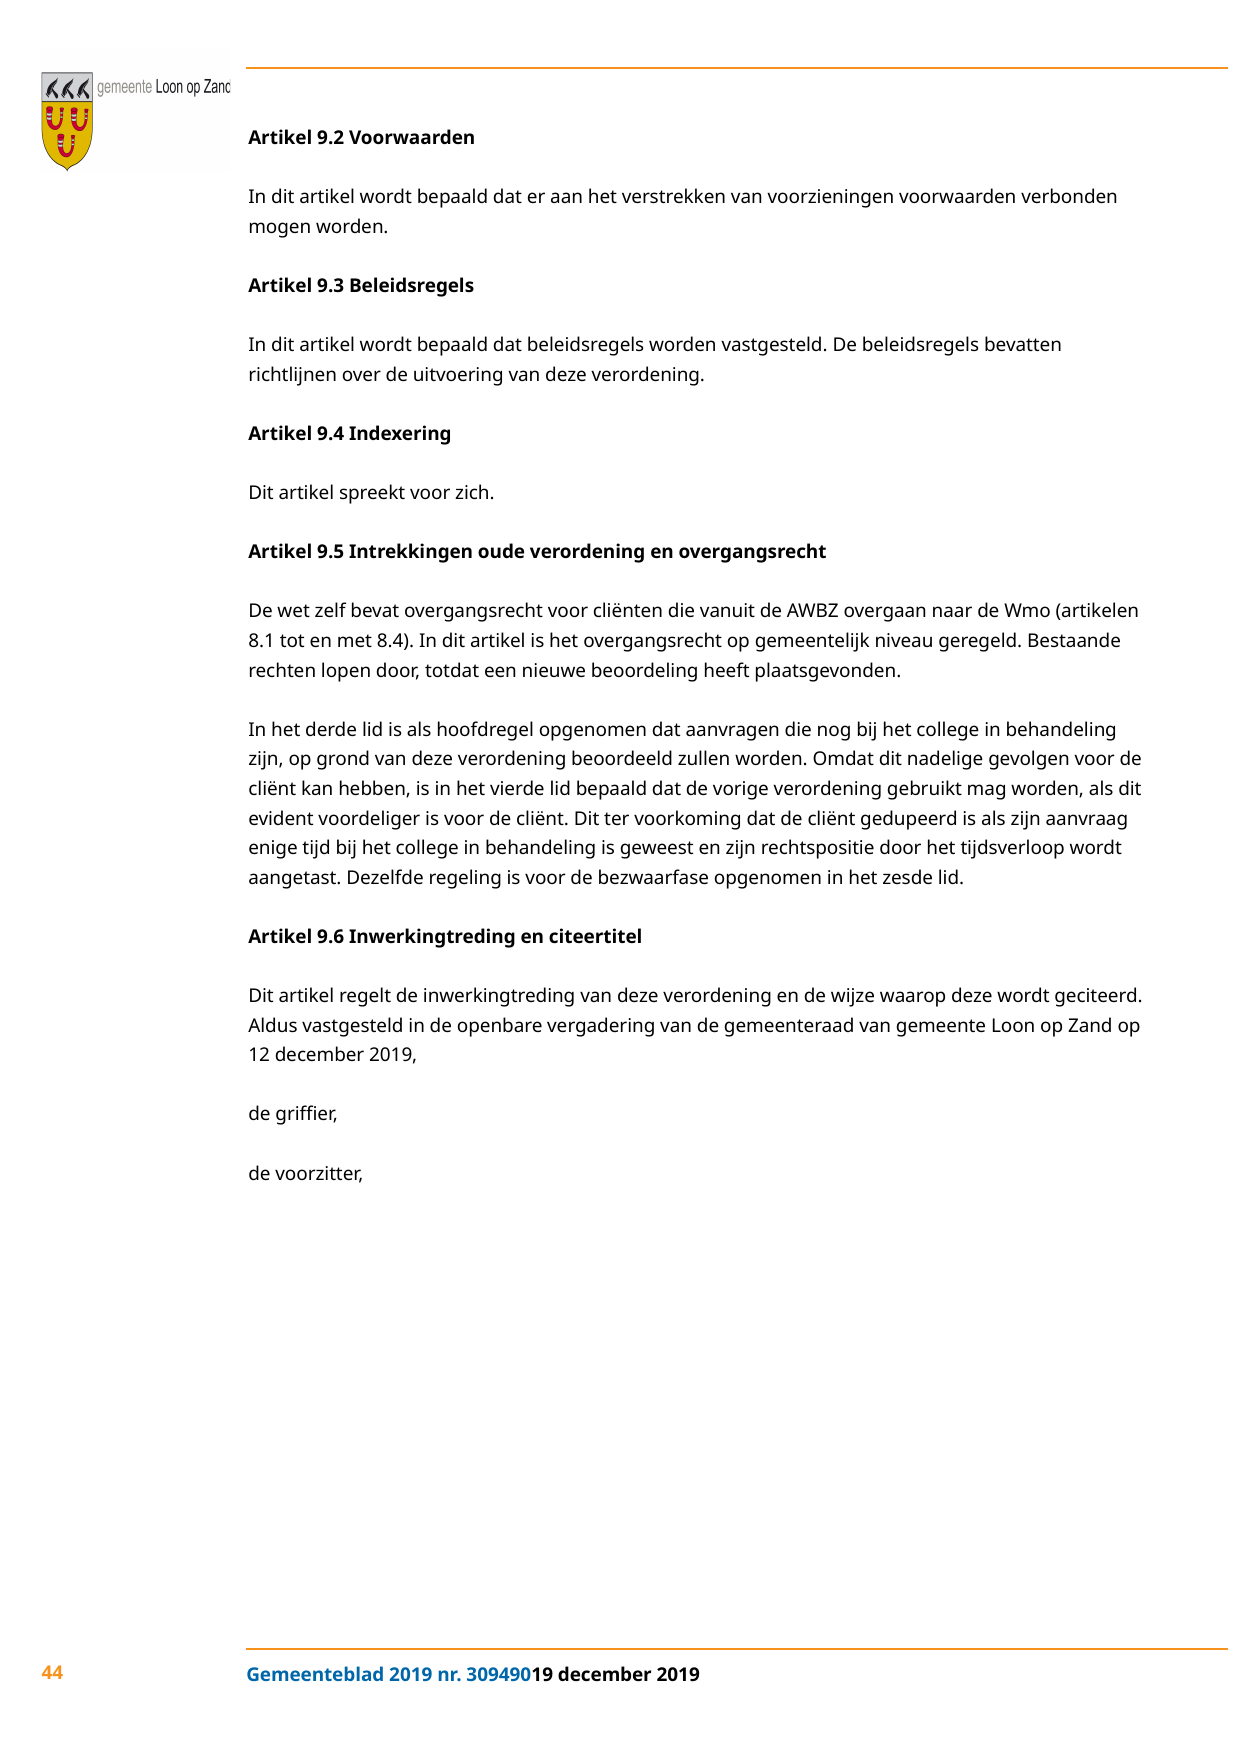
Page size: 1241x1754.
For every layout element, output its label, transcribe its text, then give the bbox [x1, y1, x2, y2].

text In het derde lid is als hoofdregel opgenomen dat aanvragen die nog bij het college in behandeling zijn, op grond van deze verordening beoordeeld zullen worden. Omdat dit nadelige gevolgen voor de cliënt kan hebben, is in het vierde lid bepaald dat de vorige verordening gebruikt mag worden, als dit evident voordeliger is voor de cliënt. Dit ter voorkoming dat de cliënt gedupeerd is als zijn aanvraag enige tijd bij het college in behandeling is geweest en zijn rechtspositie door het tijdsverloop wordt aangetast. Dezelfde regeling is voor de bezwaarfase opgenomen in het zesde lid. [248, 716, 1152, 890]
text Artikel 9.2 Voorwaarden [248, 124, 1152, 150]
text de voorzitter, [248, 1160, 1152, 1186]
picture [41, 47, 231, 172]
text Dit artikel regelt de inwerkingtreding van deze verordening en de wijze waarop deze wordt geciteerd. [248, 982, 1152, 1008]
text Artikel 9.6 Inwerkingtreding en citeertitel [248, 923, 1152, 949]
text de griffier, [248, 1101, 1152, 1126]
text De wet zelf bevat overgangsrecht voor cliënten die vanuit de AWBZ overgaan naar de Wmo (artikelen 8.1 tot en met 8.4). In dit artikel is het overgangsrecht op gemeentelijk niveau geregeld. Bestaande rechten lopen door, totdat een nieuwe beoordeling heeft plaatsgevonden. [248, 598, 1152, 683]
text Aldus vastgesteld in de openbare vergadering van de gemeenteraad van gemeente Loon op Zand op 12 december 2019, [248, 1012, 1152, 1067]
text In dit artikel wordt bepaald dat er aan het verstrekken van voorzieningen voorwaarden verbonden mogen worden. [248, 183, 1152, 239]
text Artikel 9.3 Beleidsregels [248, 272, 1152, 298]
text Dit artikel spreekt voor zich. [248, 479, 1152, 505]
text Artikel 9.4 Indexering [248, 420, 1152, 446]
text In dit artikel wordt bepaald dat beleidsregels worden vastgesteld. De beleidsregels bevatten richtlijnen over de uitvoering van deze verordening. [248, 331, 1152, 387]
text Artikel 9.5 Intrekkingen oude verordening en overgangsrecht [248, 538, 1152, 564]
